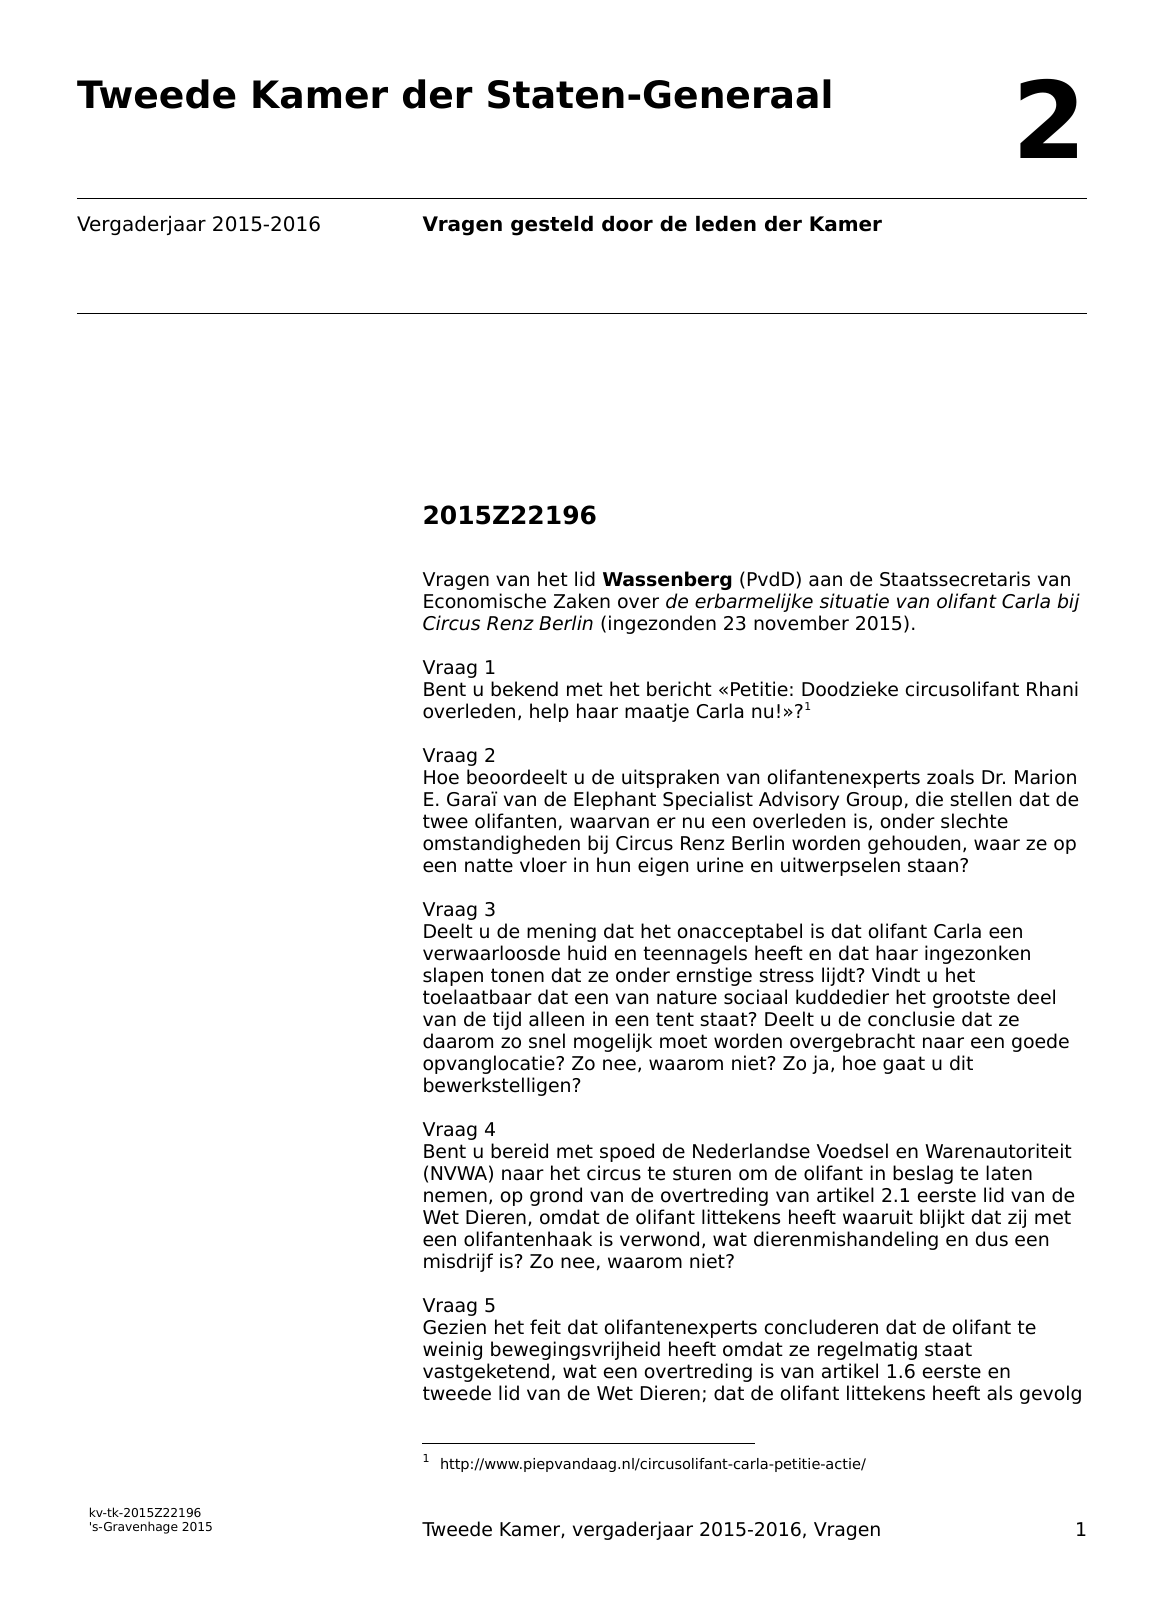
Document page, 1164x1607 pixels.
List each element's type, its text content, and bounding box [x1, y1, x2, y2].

table_cell Vergaderjaar 2015-2016 [77, 199, 422, 313]
text Vraag 2 [422, 745, 1087, 767]
table_header Tweede Kamer der Staten-Generaal [77, 59, 886, 198]
text kv-tk-2015Z22196 [88, 1506, 323, 1520]
text Bent u bereid met spoed de Nederlandse Voedsel en Warenautoriteit (NVWA) naar het circus te sturen om de olifant in beslag te laten nemen, op grond van de overtreding van artikel 2.1 eerste lid van de Wet Dieren, omdat de olifant littekens heeft waaruit blijkt dat zij met een olifantenhaak is verwond, wat dierenmishandeling en dus een misdrijf is? Zo nee, waarom niet? [422, 1141, 1087, 1273]
table_header 2 [886, 59, 1087, 198]
text 's-Gravenhage 2015 [88, 1520, 323, 1534]
text Deelt u de mening dat het onacceptabel is dat olifant Carla een verwaarloosde huid en teennagels heeft en dat haar ingezonken slapen tonen dat ze onder ernstige stress lijdt? Vindt u het toelaatbaar dat een van nature sociaal kuddedier het grootste deel van de tijd alleen in een tent staat? Deelt u de conclusie dat ze daarom zo snel mogelijk moet worden overgebracht naar een goede opvanglocatie? Zo nee, waarom niet? Zo ja, hoe gaat u dit bewerkstelligen? [422, 921, 1087, 1097]
text Vraag 5 [422, 1295, 1087, 1317]
text Vragen van het lid Wassenberg (PvdD) aan de Staatssecretaris van Economische Zaken over de erbarmelijke situatie van olifant Carla bij Circus Renz Berlin (ingezonden 23 november 2015). [422, 569, 1087, 635]
text Bent u bekend met het bericht «Petitie: Doodzieke circusolifant Rhani overleden, help haar maatje Carla nu!»? [422, 679, 1087, 723]
text 2015Z22196 [422, 501, 1087, 531]
text Vraag 1 [422, 657, 1087, 679]
text Vraag 4 [422, 1119, 1087, 1141]
text Hoe beoordeelt u de uitspraken van olifantenexperts zoals Dr. Marion E. Garaï van de Elephant Specialist Advisory Group, die stellen dat de twee olifanten, waarvan er nu een overleden is, onder slechte omstandigheden bij Circus Renz Berlin worden gehouden, waar ze op een natte vloer in hun eigen urine en uitwerpselen staan? [422, 767, 1087, 877]
text Vraag 3 [422, 899, 1087, 921]
text http://www.piepvandaag.nl/circusolifant-carla-petitie-actie/ [422, 1452, 1087, 1474]
text Gezien het feit dat olifantenexperts concluderen dat de olifant te weinig bewegingsvrijheid heeft omdat ze regelmatig staat vastgeketend, wat een overtreding is van artikel 1.6 eerste en tweede lid van de Wet Dieren; dat de olifant littekens heeft als gevolg [422, 1317, 1087, 1405]
table_cell Vragen gesteld door de leden der Kamer [422, 199, 1087, 313]
